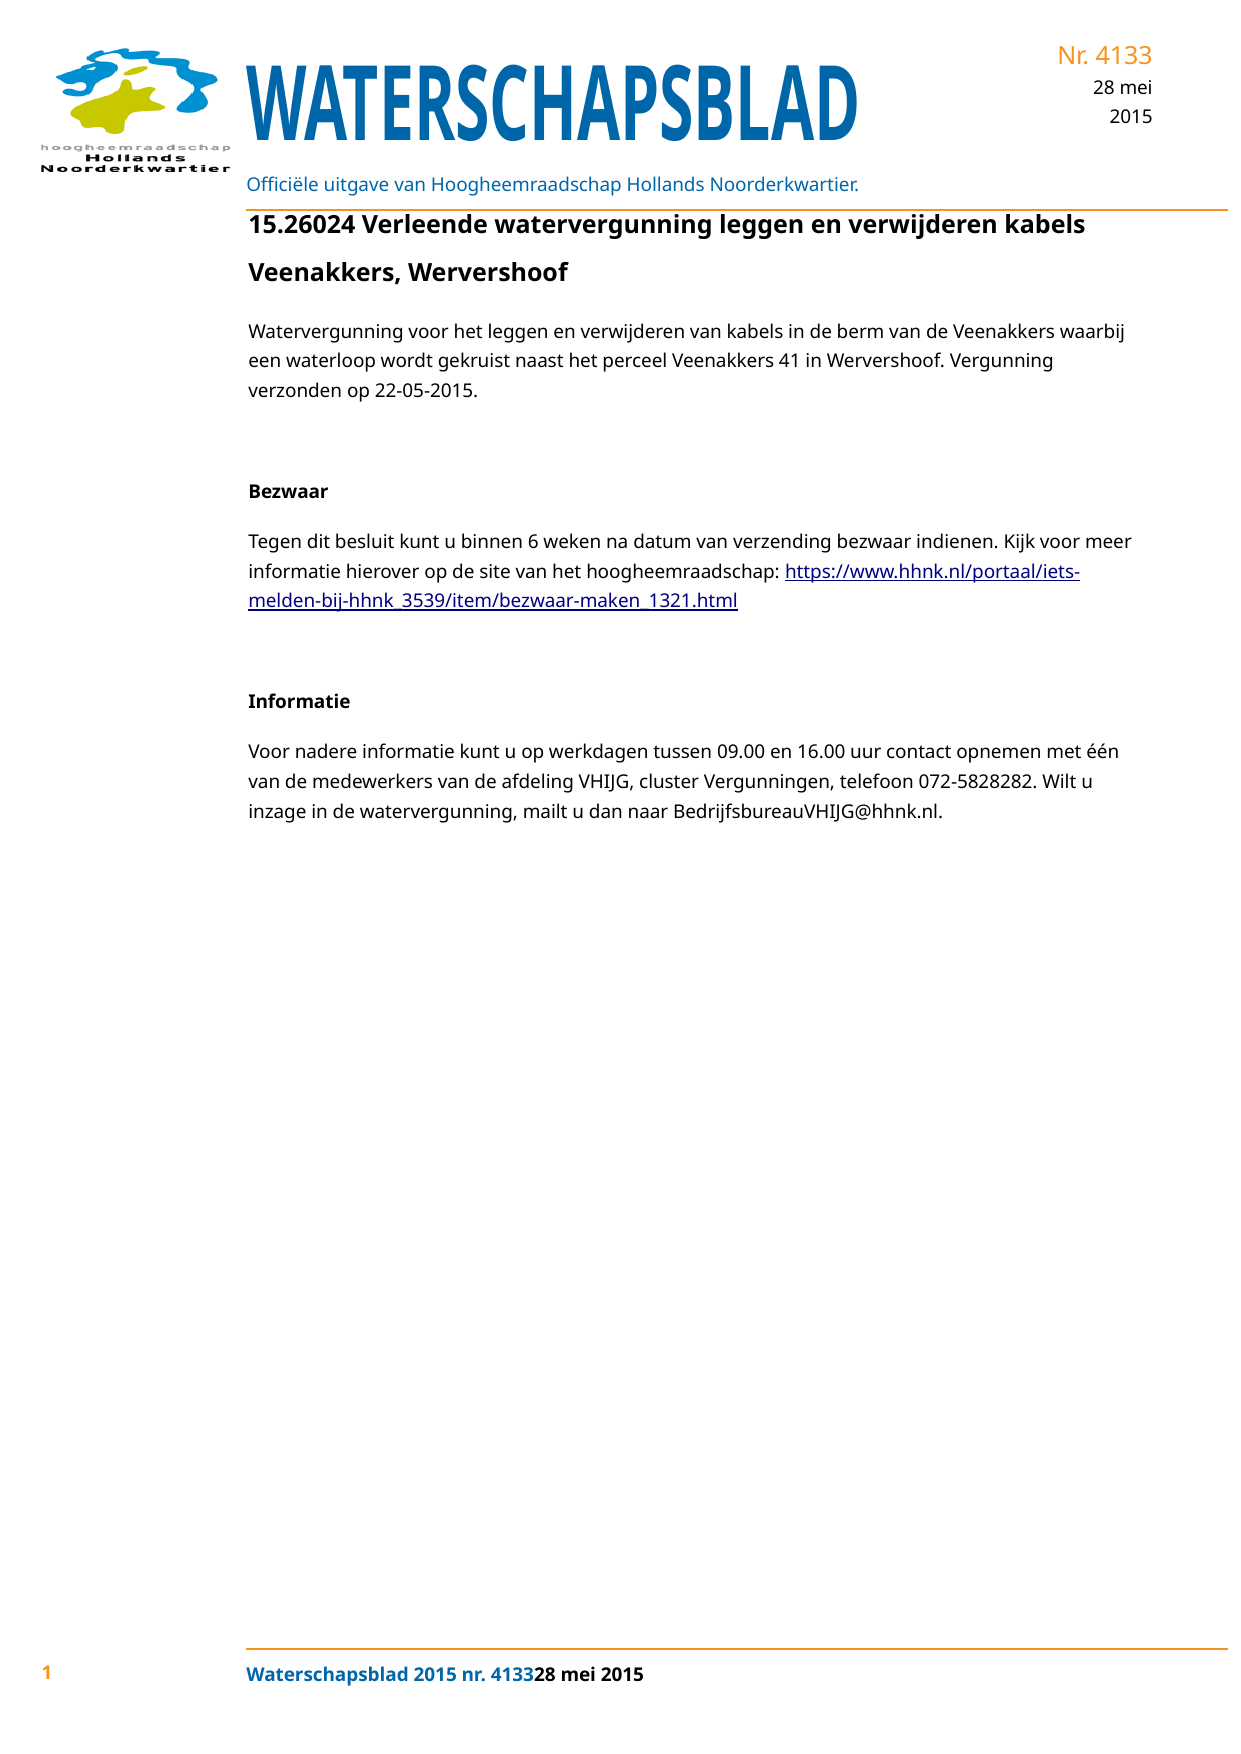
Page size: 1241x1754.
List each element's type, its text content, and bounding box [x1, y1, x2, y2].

text Voor nadere informatie kunt u op werkdagen tussen 09.00 en 16.00 uur contact opnemen met één van de medewerkers van de afdeling VHIJG, cluster Vergunningen, telefoon 072-5828282. Wilt u inzage in de watervergunning, mailt u dan naar BedrijfsbureauVHIJG@hhnk.nl. [248, 739, 1152, 824]
text Tegen dit besluit kunt u binnen 6 weken na datum van verzending bezwaar indienen. Kijk voor meer informatie hierover op de site van het hoogheemraadschap: https://www.hhnk.nl/portaal/iets-melden-bij-hhnk_3539/item/bezwaar-maken_1321.html [248, 528, 1152, 613]
picture [41, 47, 231, 172]
text Watervergunning voor het leggen en verwijderen van kabels in de berm van de Veenakkers waarbij een waterloop wordt gekruist naast het perceel Veenakkers 41 in Wervershoof. Vergunning verzonden op 22-05-2015. [248, 318, 1152, 403]
text Bezwaar [248, 478, 1152, 504]
text 15.26024 Verleende watervergunning leggen en verwijderen kabels Veenakkers, Wervershoof [248, 211, 1152, 288]
text Informatie [248, 688, 1152, 714]
